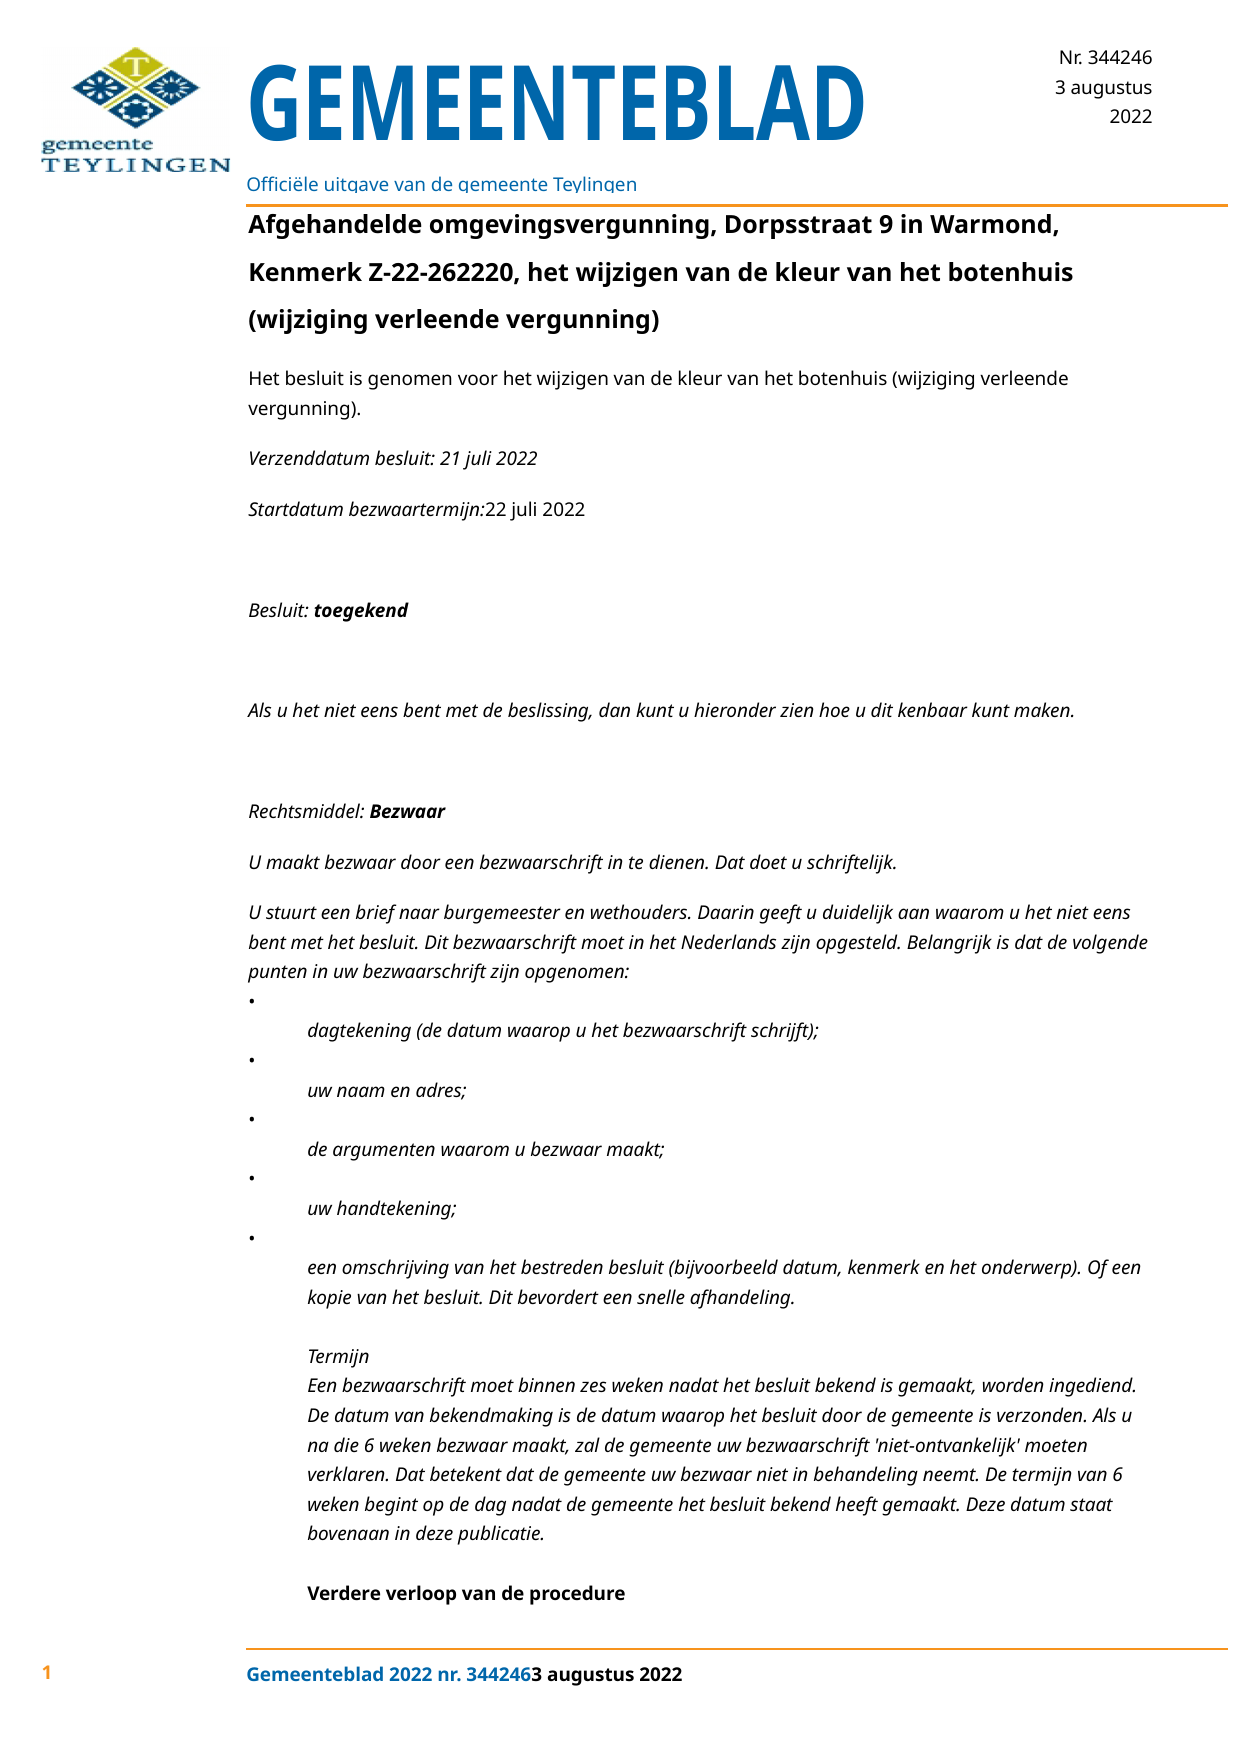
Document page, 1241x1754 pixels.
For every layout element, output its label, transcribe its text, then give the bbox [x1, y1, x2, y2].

text Rechtsmiddel: Bezwaar [248, 798, 1152, 824]
list Verdere verloop van de procedure [248, 1580, 1152, 1605]
text Het besluit is genomen voor het wijzigen van de kleur van het botenhuis (wijziging verleende vergunning). [248, 366, 1152, 421]
text Verzenddatum besluit: 21 juli 2022 [248, 446, 1152, 471]
list Termijn [248, 1343, 1152, 1369]
list Een bezwaarschrift moet binnen zes weken nadat het besluit bekend is gemaakt, worden ingediend. De datum van bekendmaking is de datum waarop het besluit door de gemeente is verzonden. Als u na die 6 weken bezwaar maakt, zal de gemeente uw bezwaarschrift 'niet-ontvankelijk' moeten verklaren. Dat betekent dat de gemeente uw bezwaar niet in behandeling neemt. De termijn van 6 weken begint op de dag nadat de gemeente het besluit bekend heeft gemaakt. Deze datum staat bovenaan in deze publicatie. [248, 1373, 1152, 1546]
picture [41, 47, 231, 172]
list de argumenten waarom u bezwaar maakt; [248, 1136, 1152, 1162]
list uw handtekening; [248, 1195, 1152, 1221]
text Als u het niet eens bent met de beslissing, dan kunt u hieronder zien hoe u dit kenbaar kunt maken. [248, 698, 1152, 723]
list uw naam en adres; [248, 1077, 1152, 1102]
list dagtekening (de datum waarop u het bezwaarschrift schrijft); [248, 1018, 1152, 1043]
text Startdatum bezwaartermijn:22 juli 2022 [248, 496, 1152, 522]
text U stuurt een brief naar burgemeester en wethouders. Daarin geeft u duidelijk aan waarom u het niet eens bent met het besluit. Dit bezwaarschrift moet in het Nederlands zijn opgesteld. Belangrijk is dat de volgende punten in uw bezwaarschrift zijn opgenomen: [248, 899, 1152, 984]
text U maakt bezwaar door een bezwaarschrift in te dienen. Dat doet u schriftelijk. [248, 849, 1152, 874]
list een omschrijving van het bestreden besluit (bijvoorbeeld datum, kenmerk en het onderwerp). Of een kopie van het besluit. Dit bevordert een snelle afhandeling. [248, 1254, 1152, 1309]
text Afgehandelde omgevingsvergunning, Dorpsstraat 9 in Warmond, Kenmerk Z-22-262220, het wijzigen van de kleur van het botenhuis (wijziging verleende vergunning) [248, 207, 1152, 336]
text Besluit: toegekend [248, 597, 1152, 622]
